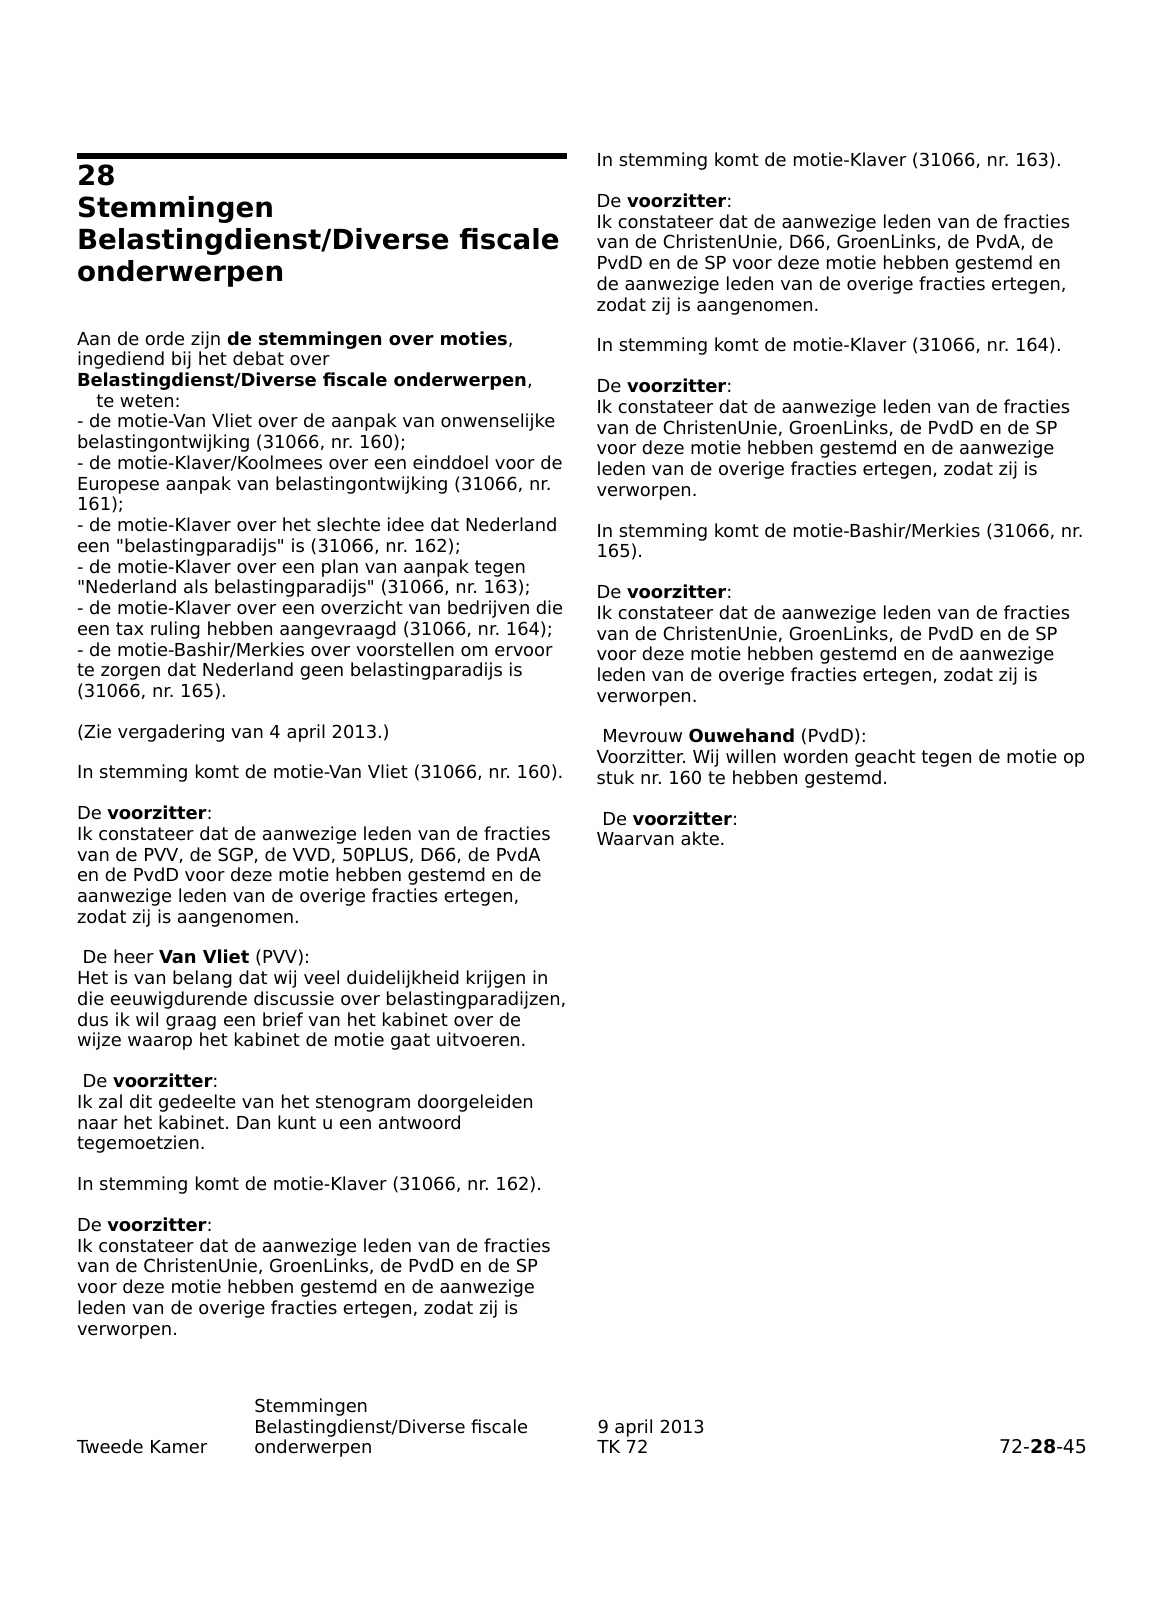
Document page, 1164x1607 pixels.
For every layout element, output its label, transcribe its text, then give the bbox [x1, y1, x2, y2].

text Ik constateer dat de aanwezige leden van de fracties van de ChristenUnie, D66, GroenLinks, de PvdA, de PvdD en de SP voor deze motie hebben gestemd en de aanwezige leden van de overige fracties ertegen, zodat zij is aangenomen. [596, 212, 1087, 315]
text Ik constateer dat de aanwezige leden van de fracties van de ChristenUnie, GroenLinks, de PvdD en de SP voor deze motie hebben gestemd en de aanwezige leden van de overige fracties ertegen, zodat zij is verworpen. [77, 1235, 567, 1339]
text De voorzitter: [77, 803, 567, 824]
text De voorzitter: [596, 376, 1087, 397]
text De voorzitter: [77, 1071, 567, 1092]
text In stemming komt de motie-Klaver (31066, nr. 164). [596, 335, 1087, 356]
text - de motie-Klaver over een overzicht van bedrijven die een tax ruling hebben aangevraagd (31066, nr. 164); [77, 598, 567, 639]
text Voorzitter. Wij willen worden geacht tegen de motie op stuk nr. 160 te hebben gestemd. [596, 747, 1087, 788]
text - de motie-Bashir/Merkies over voorstellen om ervoor te zorgen dat Nederland geen belastingparadijs is (31066, nr. 165). [77, 639, 567, 702]
text te weten: [77, 391, 567, 411]
text Mevrouw Ouwehand (PvdD): [596, 726, 1087, 747]
text Ik constateer dat de aanwezige leden van de fracties van de PVV, de SGP, de VVD, 50PLUS, D66, de PvdA en de PvdD voor deze motie hebben gestemd en de aanwezige leden van de overige fracties ertegen, zodat zij is aangenomen. [77, 824, 567, 927]
text Het is van belang dat wij veel duidelijkheid krijgen in die eeuwigdurende discussie over belastingparadijzen, dus ik wil graag een brief van het kabinet over de wijze waarop het kabinet de motie gaat uitvoeren. [77, 968, 567, 1051]
text Waarvan akte. [596, 829, 1087, 850]
text De voorzitter: [596, 582, 1087, 603]
text (Zie vergadering van 4 april 2013.) [77, 722, 567, 742]
text - de motie-Klaver over het slechte idee dat Nederland een "belastingparadijs" is (31066, nr. 162); [77, 515, 567, 556]
text - de motie-Klaver/Koolmees over een einddoel voor de Europese aanpak van belastingontwijking (31066, nr. 161); [77, 453, 567, 515]
title 28 Stemmingen Belastingdienst/Diverse fiscale onderwerpen [77, 159, 567, 288]
text De voorzitter: [77, 1215, 567, 1235]
text De voorzitter: [596, 191, 1087, 212]
text De voorzitter: [596, 808, 1087, 829]
text In stemming komt de motie-Van Vliet (31066, nr. 160). [77, 762, 567, 783]
text Ik constateer dat de aanwezige leden van de fracties van de ChristenUnie, GroenLinks, de PvdD en de SP voor deze motie hebben gestemd en de aanwezige leden van de overige fracties ertegen, zodat zij is verworpen. [596, 603, 1087, 706]
text In stemming komt de motie-Klaver (31066, nr. 163). [596, 150, 1087, 171]
text Ik zal dit gedeelte van het stenogram doorgeleiden naar het kabinet. Dan kunt u een antwoord tegemoetzien. [77, 1092, 567, 1154]
text - de motie-Klaver over een plan van aanpak tegen "Nederland als belastingparadijs" (31066, nr. 163); [77, 556, 567, 598]
text Ik constateer dat de aanwezige leden van de fracties van de ChristenUnie, GroenLinks, de PvdD en de SP voor deze motie hebben gestemd en de aanwezige leden van de overige fracties ertegen, zodat zij is verworpen. [596, 397, 1087, 500]
text In stemming komt de motie-Klaver (31066, nr. 162). [77, 1174, 567, 1195]
text - de motie-Van Vliet over de aanpak van onwenselijke belastingontwijking (31066, nr. 160); [77, 411, 567, 453]
text Aan de orde zijn de stemmingen over moties, ingediend bij het debat over Belastingdienst/Diverse fiscale onderwerpen, [77, 328, 567, 391]
text In stemming komt de motie-Bashir/Merkies (31066, nr. 165). [596, 520, 1087, 562]
text De heer Van Vliet (PVV): [77, 947, 567, 968]
